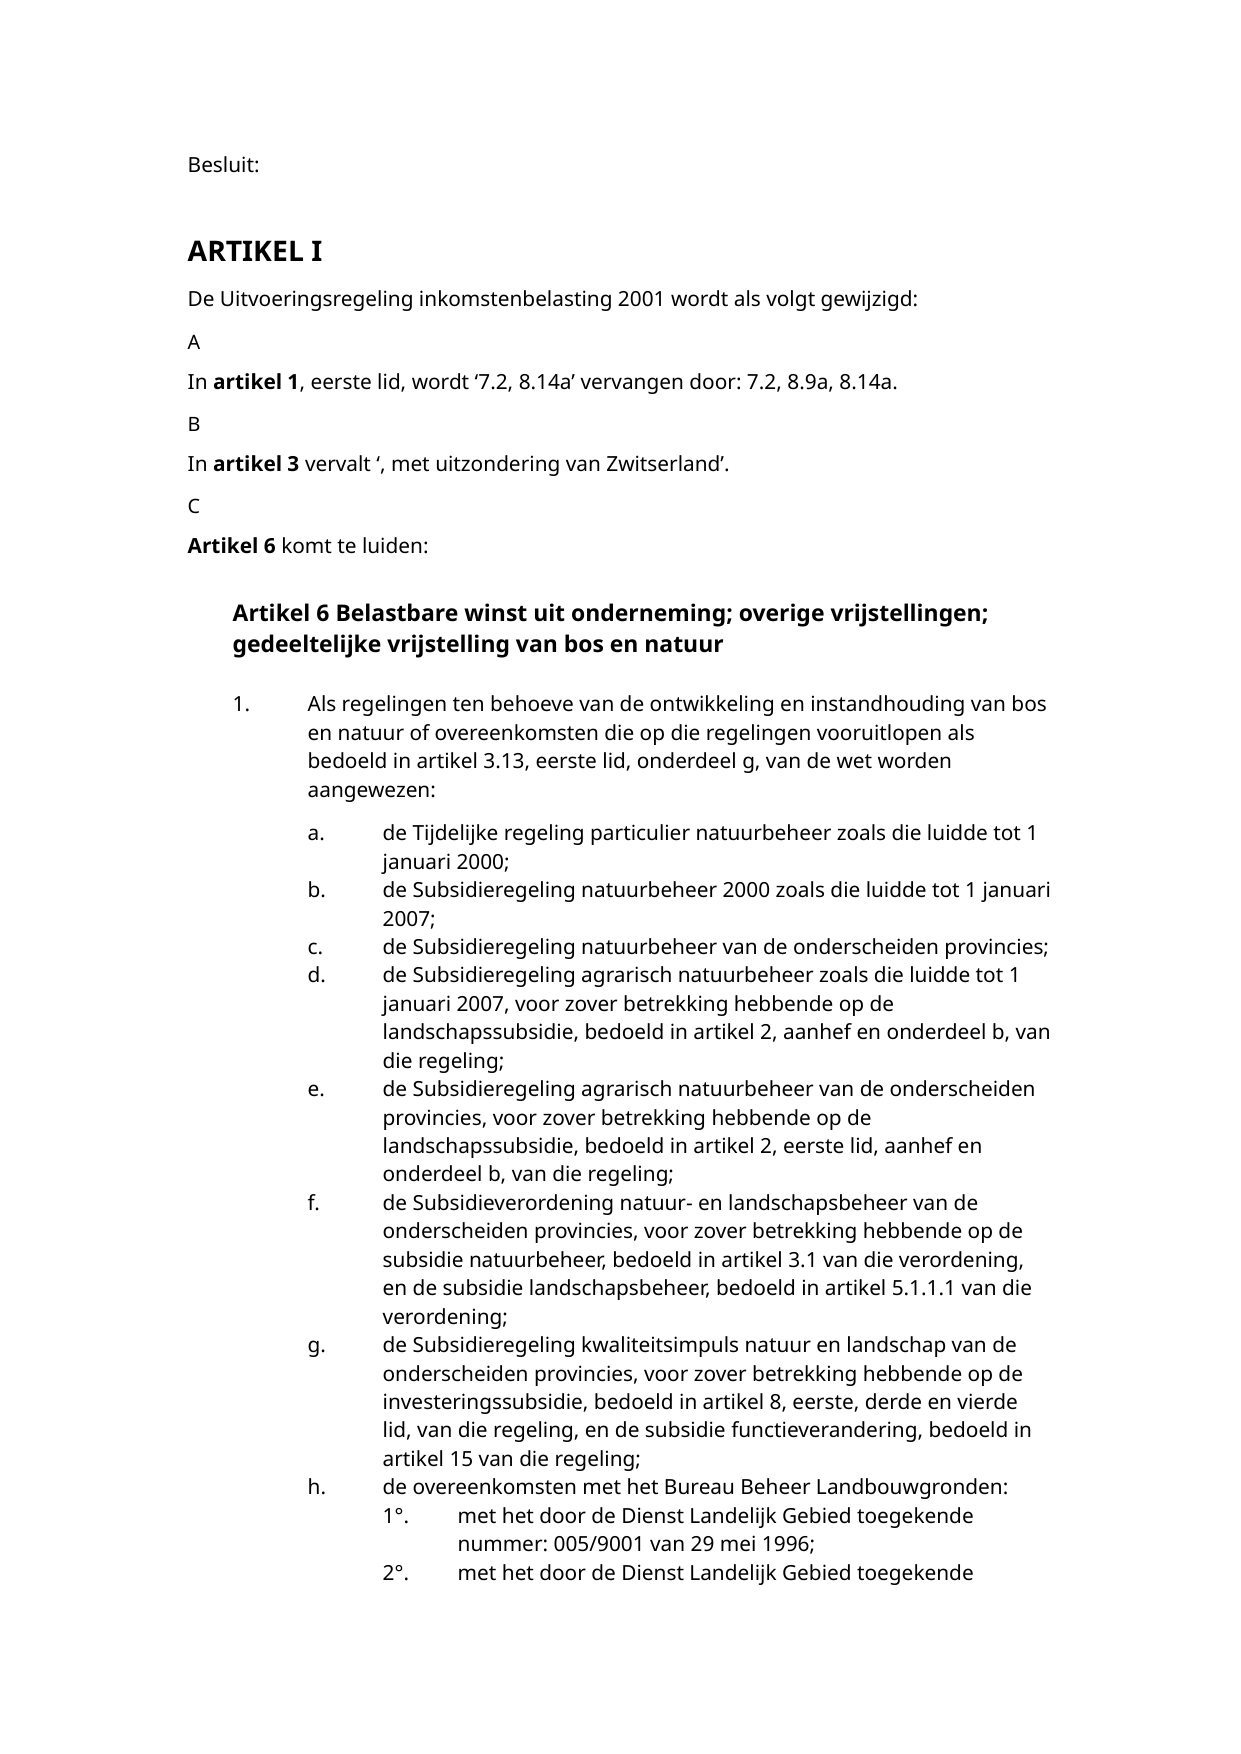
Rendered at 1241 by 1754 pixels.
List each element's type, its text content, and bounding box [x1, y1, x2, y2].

subtitle ARTIKEL I [187, 231, 1053, 269]
list de Subsidieverordening natuur- en landschapsbeheer van de onderscheiden provincies, voor zover betrekking hebbende op de subsidie natuurbeheer, bedoeld in artikel 3.1 van die verordening, en de subsidie landschapsbeheer, bedoeld in artikel 5.1.1.1 van die verordening; [307, 1188, 1053, 1330]
text A [187, 328, 1053, 355]
text Artikel 6 komt te luiden: [187, 531, 1053, 559]
text C [187, 492, 1053, 519]
list de Subsidieregeling kwaliteitsimpuls natuur en landschap van de onderscheiden provincies, voor zover betrekking hebbende op de investeringssubsidie, bedoeld in artikel 8, eerste, derde en vierde lid, van die regeling, en de subsidie functieverandering, bedoeld in artikel 15 van die regeling; [307, 1330, 1053, 1472]
text Besluit: [187, 150, 1053, 178]
text B [187, 410, 1053, 437]
list met het door de Dienst Landelijk Gebied toegekende nummer: 005/9001 van 29 mei 1996; [382, 1501, 1053, 1558]
list de Subsidieregeling agrarisch natuurbeheer van de onderscheiden provincies, voor zover betrekking hebbende op de landschapssubsidie, bedoeld in artikel 2, eerste lid, aanhef en onderdeel b, van die regeling; [307, 1074, 1053, 1188]
list de Subsidieregeling natuurbeheer 2000 zoals die luidde tot 1 januari 2007; [307, 875, 1053, 932]
list de Subsidieregeling agrarisch natuurbeheer zoals die luidde tot 1 januari 2007, voor zover betrekking hebbende op de landschapssubsidie, bedoeld in artikel 2, aanhef en onderdeel b, van die regeling; [307, 961, 1053, 1074]
list met het door de Dienst Landelijk Gebied toegekende [382, 1558, 1053, 1586]
list de Subsidieregeling natuurbeheer van de onderscheiden provincies; [307, 932, 1053, 961]
list de overeenkomsten met het Bureau Beheer Landbouwgronden: [307, 1472, 1053, 1501]
list de Tijdelijke regeling particulier natuurbeheer zoals die luidde tot 1 januari 2000; [307, 818, 1053, 875]
text In artikel 3 vervalt ‘, met uitzondering van Zwitserland’. [187, 449, 1053, 477]
list Als regelingen ten behoeve van de ontwikkeling en instandhouding van bos en natuur of overeenkomsten die op die regelingen vooruitlopen als bedoeld in artikel 3.13, eerste lid, onderdeel g, van de wet worden aangewezen: [232, 689, 1053, 803]
text De Uitvoeringsregeling inkomstenbelasting 2001 wordt als volgt gewijzigd: [187, 284, 1053, 313]
subtitle Artikel 6 Belastbare winst uit onderneming; overige vrijstellingen; gedeeltelijke vrijstelling van bos en natuur [232, 597, 1053, 659]
text In artikel 1, eerste lid, wordt ‘7.2, 8.14a’ vervangen door: 7.2, 8.9a, 8.14a. [187, 367, 1053, 395]
